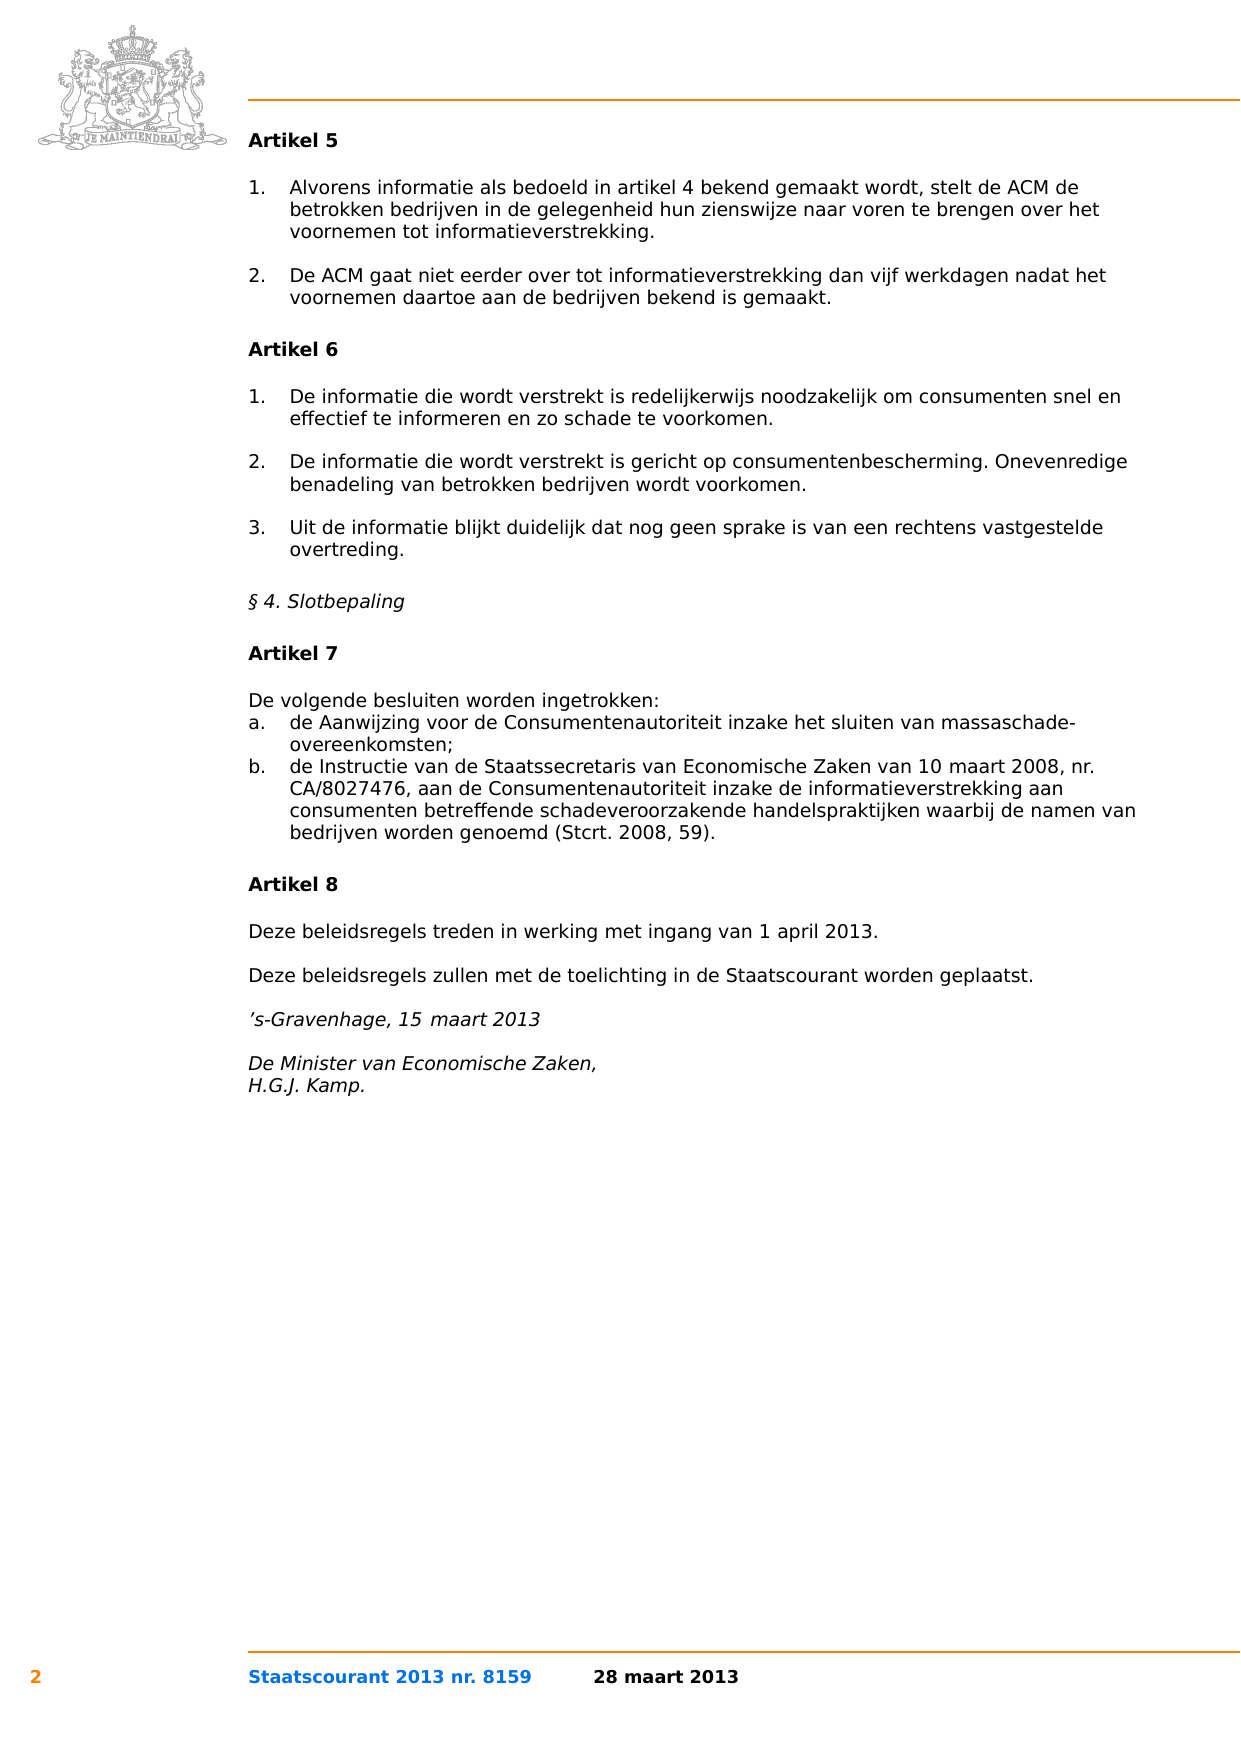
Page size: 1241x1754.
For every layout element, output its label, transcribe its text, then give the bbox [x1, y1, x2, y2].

text b. de Instructie van de Staatssecretaris van Economische Zaken van 10 maart 2008, nr. CA/8027476, aan de Consumentenautoriteit inzake de informatieverstrekking aan consumenten betreffende schadeveroorzakende handelspraktijken waarbij de namen van bedrijven worden genoemd (Stcrt. 2008, 59). [248, 756, 1163, 844]
subtitle Artikel 7 [248, 643, 1163, 665]
text De volgende besluiten worden ingetrokken: [248, 690, 1163, 712]
text a. de Aanwijzing voor de Consumentenautoriteit inzake het sluiten van massaschade-overeenkomsten; [248, 712, 1163, 756]
subtitle Artikel 6 [248, 339, 1163, 361]
text 1. Alvorens informatie als bedoeld in artikel 4 bekend gemaakt wordt, stelt de ACM de betrokken bedrijven in de gelegenheid hun zienswijze naar voren te brengen over het voornemen tot informatieverstrekking. [248, 177, 1163, 243]
subtitle § 4. Slotbepaling [248, 591, 1163, 613]
text ’s-Gravenhage, 15 maart 2013 [248, 1009, 1163, 1031]
text 2. De ACM gaat niet eerder over tot informatieverstrekking dan vijf werkdagen nadat het voornemen daartoe aan de bedrijven bekend is gemaakt. [248, 265, 1163, 309]
picture [38, 25, 227, 150]
text 1. De informatie die wordt verstrekt is redelijkerwijs noodzakelijk om consumenten snel en effectief te informeren en zo schade te voorkomen. [248, 386, 1163, 429]
text De Minister van Economische Zaken, H.G.J. Kamp. [248, 1053, 1163, 1097]
text Deze beleidsregels treden in werking met ingang van 1 april 2013. [248, 921, 1163, 943]
text 2. De informatie die wordt verstrekt is gericht op consumentenbescherming. Onevenredige benadeling van betrokken bedrijven wordt voorkomen. [248, 451, 1163, 495]
subtitle Artikel 8 [248, 874, 1163, 896]
subtitle Artikel 5 [248, 130, 1163, 152]
text 3. Uit de informatie blijkt duidelijk dat nog geen sprake is van een rechtens vastgestelde overtreding. [248, 517, 1163, 561]
text Deze beleidsregels zullen met de toelichting in de Staatscourant worden geplaatst. [248, 965, 1163, 987]
